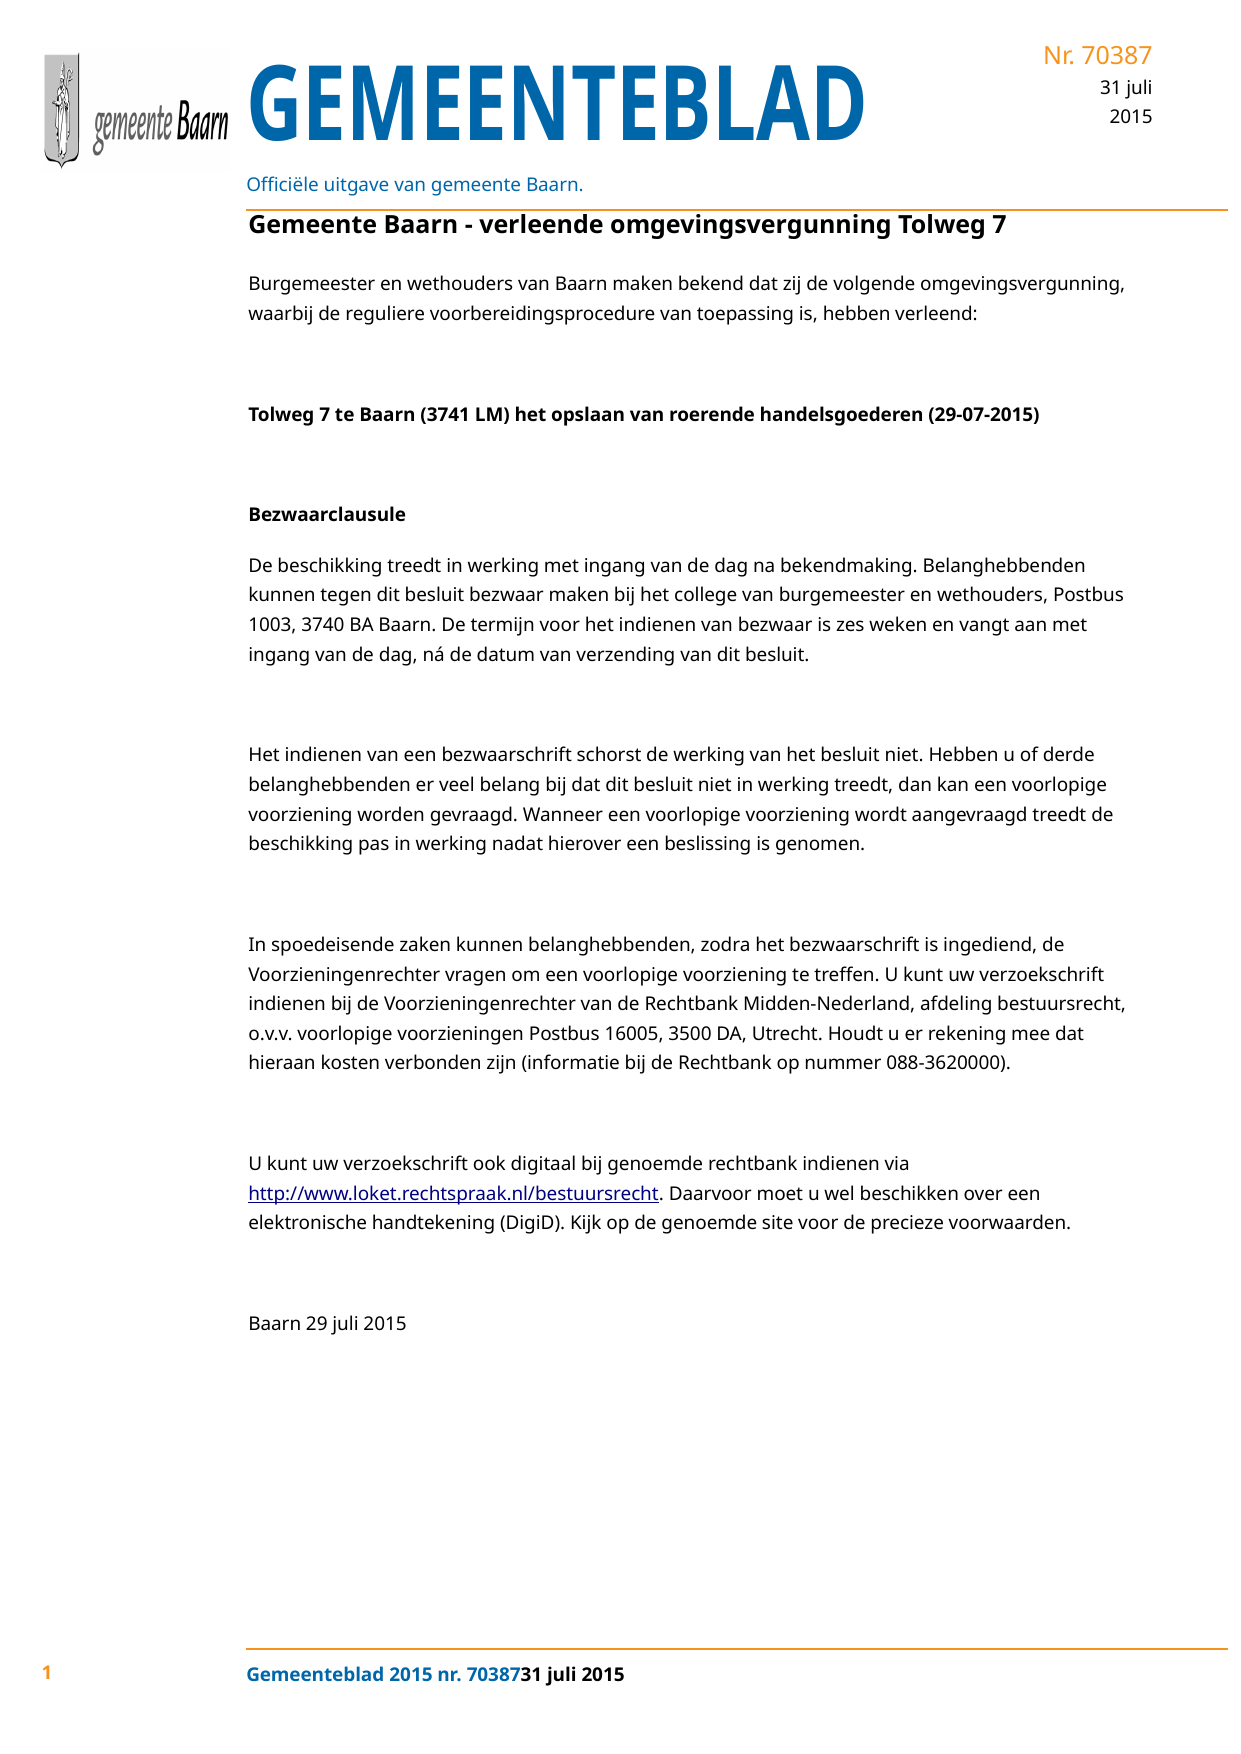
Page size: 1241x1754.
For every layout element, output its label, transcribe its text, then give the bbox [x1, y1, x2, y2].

text In spoedeisende zaken kunnen belanghebbenden, zodra het bezwaarschrift is ingediend, de Voorzieningenrechter vragen om een voorlopige voorziening te treffen. U kunt uw verzoekschrift indienen bij de Voorzieningenrechter van de Rechtbank Midden-Nederland, afdeling bestuursrecht, o.v.v. voorlopige voorzieningen Postbus 16005, 3500 DA, Utrecht. Houdt u er rekening mee dat hieraan kosten verbonden zijn (informatie bij de Rechtbank op nummer 088-3620000). [248, 931, 1152, 1075]
text Gemeente Baarn - verleende omgevingsvergunning Tolweg 7 [248, 211, 1152, 241]
text Baarn 29 juli 2015 [248, 1310, 1152, 1336]
text Bezwaarclausule [248, 502, 1152, 527]
text Tolweg 7 te Baarn (3741 LM) het opslaan van roerende handelsgoederen (29-07-2015) [248, 401, 1152, 426]
text U kunt uw verzoekschrift ook digitaal bij genoemde rechtbank indienen via http://www.loket.rechtspraak.nl/bestuursrecht. Daarvoor moet u wel beschikken over een elektronische handtekening (DigiD). Kijk op de genoemde site voor de precieze voorwaarden. [248, 1150, 1152, 1235]
picture [41, 47, 231, 172]
text Burgemeester en wethouders van Baarn maken bekend dat zij de volgende omgevingsvergunning, waarbij de reguliere voorbereidingsprocedure van toepassing is, hebben verleend: [248, 270, 1152, 326]
text De beschikking treedt in werking met ingang van de dag na bekendmaking. Belanghebbenden kunnen tegen dit besluit bezwaar maken bij het college van burgemeester en wethouders, Postbus 1003, 3740 BA Baarn. De termijn voor het indienen van bezwaar is zes weken en vangt aan met ingang van de dag, ná de datum van verzending van dit besluit. [248, 552, 1152, 666]
text Het indienen van een bezwaarschrift schorst de werking van het besluit niet. Hebben u of derde belanghebbenden er veel belang bij dat dit besluit niet in werking treedt, dan kan een voorlopige voorziening worden gevraagd. Wanneer een voorlopige voorziening wordt aangevraagd treedt de beschikking pas in werking nadat hierover een beslissing is genomen. [248, 742, 1152, 856]
